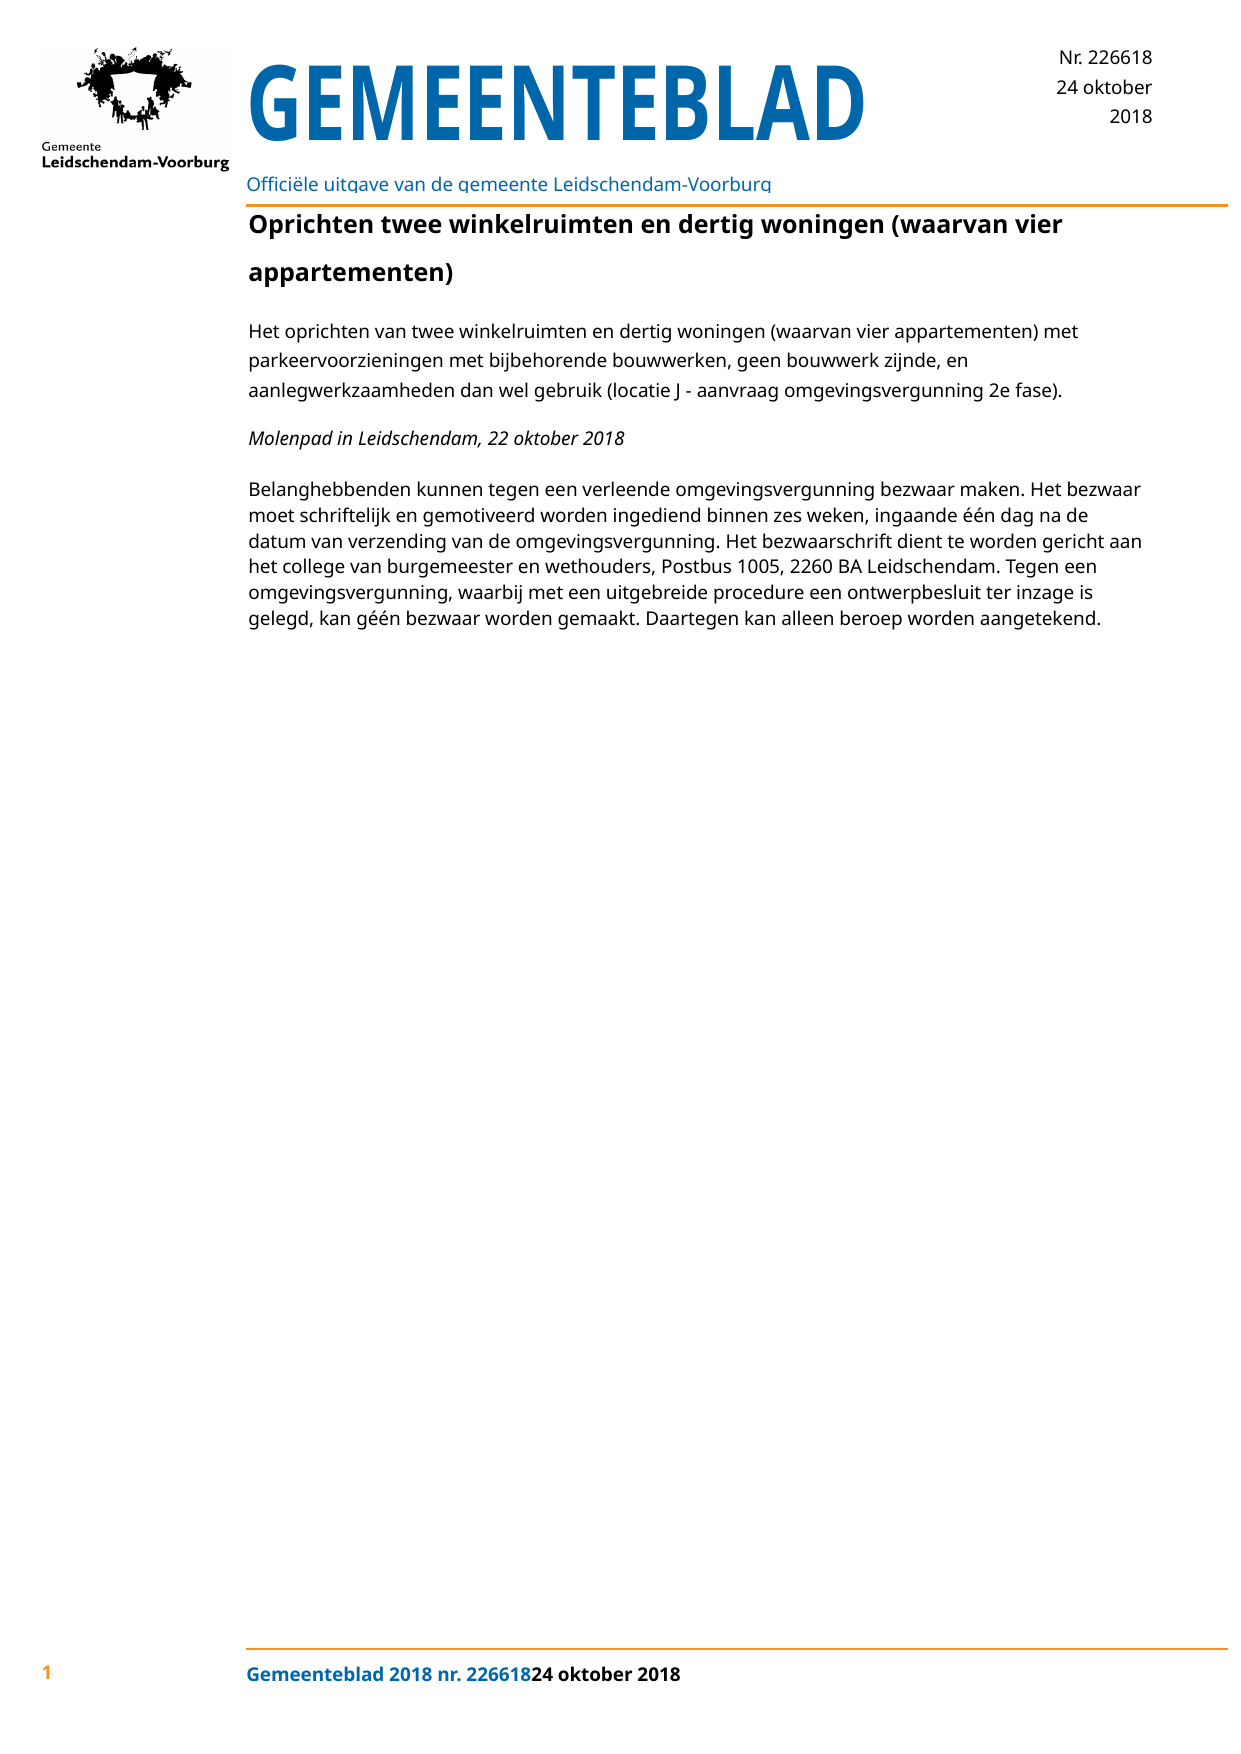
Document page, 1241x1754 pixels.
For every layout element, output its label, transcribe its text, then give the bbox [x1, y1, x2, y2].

text Belanghebbenden kunnen tegen een verleende omgevingsvergunning bezwaar maken. Het bezwaar moet schriftelijk en gemotiveerd worden ingediend binnen zes weken, ingaande één dag na de datum van verzending van de omgevingsvergunning. Het bezwaarschrift dient te worden gericht aan het college van burgemeester en wethouders, Postbus 1005, 2260 BA Leidschendam. Tegen een omgevingsvergunning, waarbij met een uitgebreide procedure een ontwerpbesluit ter inzage is gelegd, kan géén bezwaar worden gemaakt. Daartegen kan alleen beroep worden aangetekend. [248, 476, 1152, 631]
text Het oprichten van twee winkelruimten en dertig woningen (waarvan vier appartementen) met parkeervoorzieningen met bijbehorende bouwwerken, geen bouwwerk zijnde, en aanlegwerkzaamheden dan wel gebruik (locatie J - aanvraag omgevingsvergunning 2e fase). [248, 318, 1152, 403]
picture [41, 47, 231, 172]
text Molenpad in Leidschendam, 22 oktober 2018 [248, 425, 1152, 451]
text Oprichten twee winkelruimten en dertig woningen (waarvan vier appartementen) [248, 207, 1152, 288]
